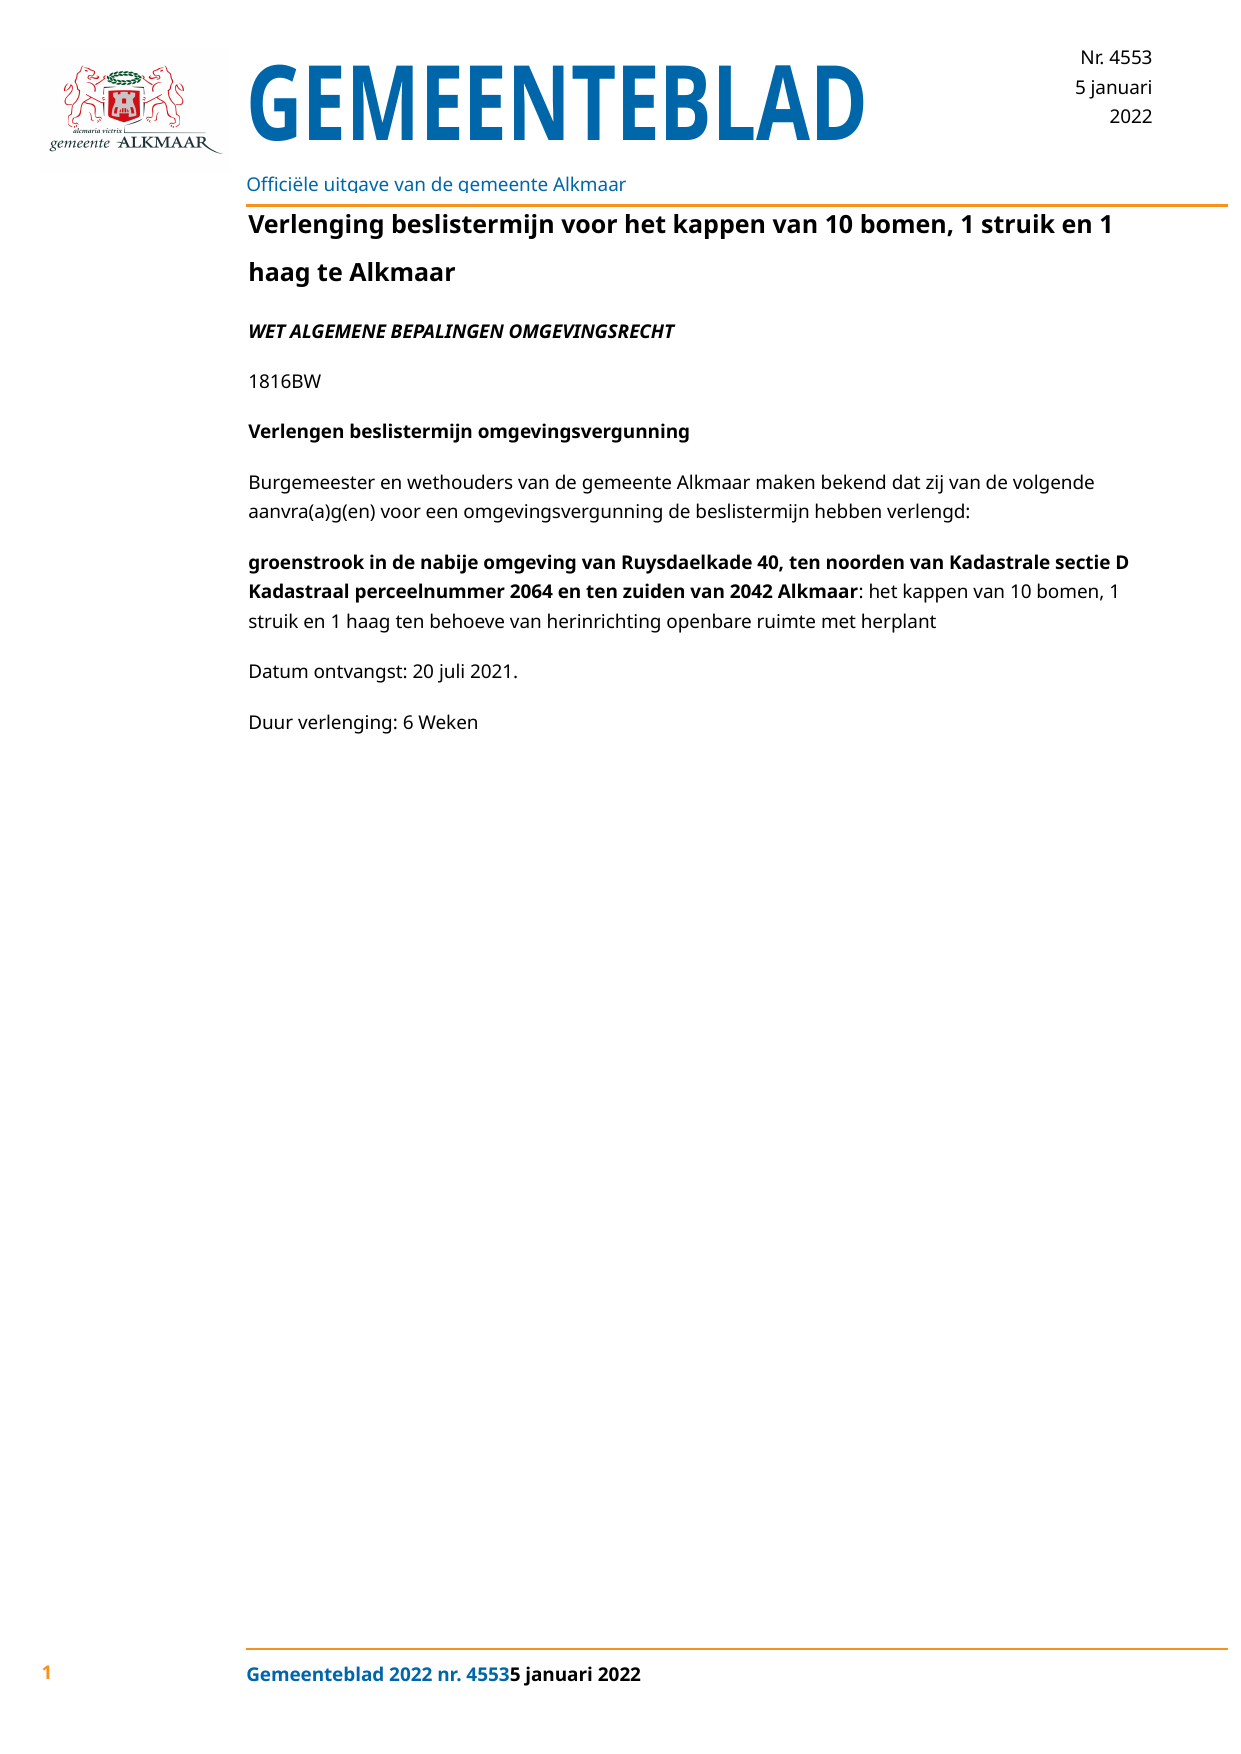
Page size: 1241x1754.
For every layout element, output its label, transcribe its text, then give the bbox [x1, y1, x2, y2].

text Burgemeester en wethouders van de gemeente Alkmaar maken bekend dat zij van de volgende aanvra(a)g(en) voor een omgevingsvergunning de beslistermijn hebben verlengd: [248, 469, 1152, 524]
text Verlenging beslistermijn voor het kappen van 10 bomen, 1 struik en 1 haag te Alkmaar [248, 207, 1152, 288]
picture [41, 47, 231, 172]
text Verlengen beslistermijn omgevingsvergunning [248, 419, 1152, 444]
text groenstrook in de nabije omgeving van Ruysdaelkade 40, ten noorden van Kadastrale sectie D Kadastraal perceelnummer 2064 en ten zuiden van 2042 Alkmaar: het kappen van 10 bomen, 1 struik en 1 haag ten behoeve van herinrichting openbare ruimte met herplant [248, 549, 1152, 634]
text WET ALGEMENE BEPALINGEN OMGEVINGSRECHT [248, 318, 1152, 344]
text 1816BW [248, 368, 1152, 394]
text Duur verlenging: 6 Weken [248, 709, 1152, 735]
text Datum ontvangst: 20 juli 2021. [248, 659, 1152, 684]
